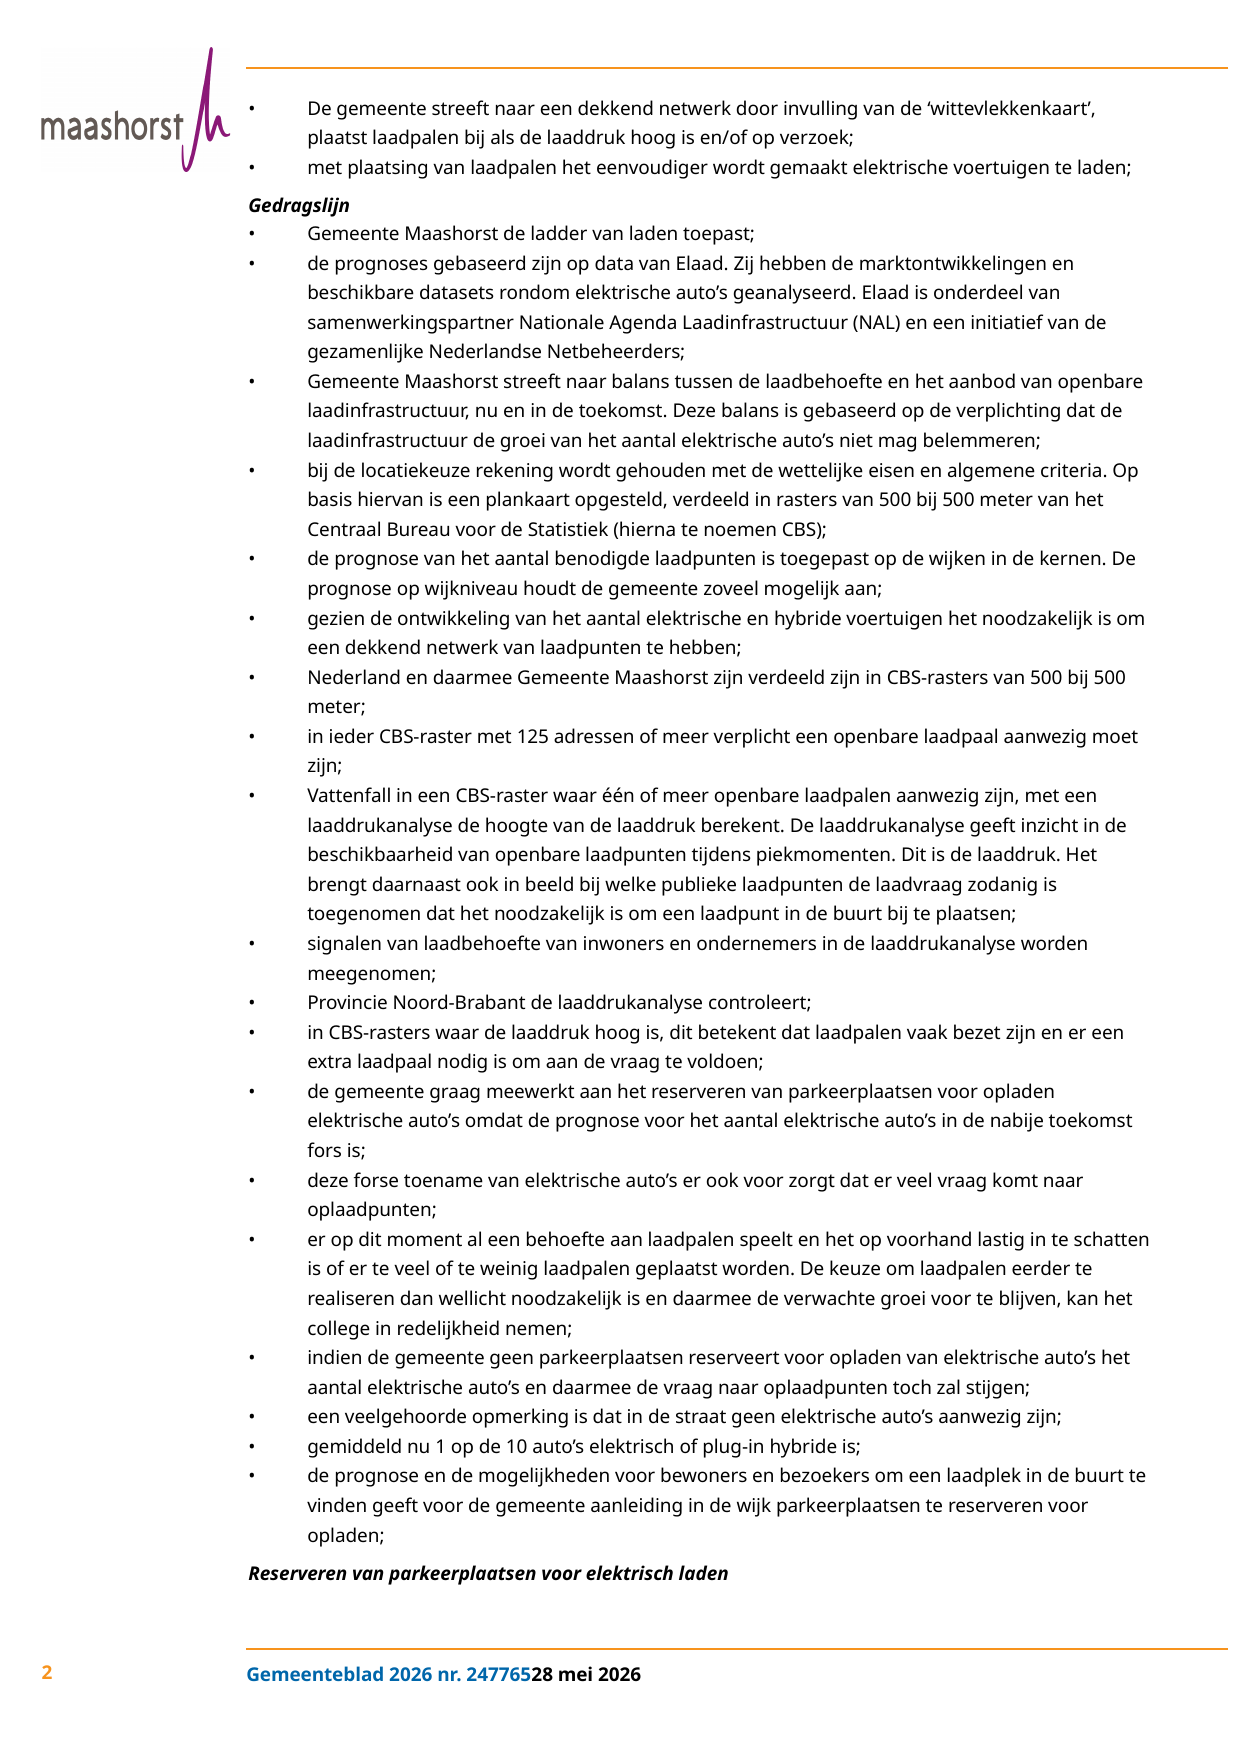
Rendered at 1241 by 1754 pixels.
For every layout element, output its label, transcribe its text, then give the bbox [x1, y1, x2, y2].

list de prognose en de mogelijkheden voor bewoners en bezoekers om een laadplek in de buurt te vinden geeft voor de gemeente aanleiding in de wijk parkeerplaatsen te reserveren voor opladen; [248, 1463, 1152, 1548]
list signalen van laadbehoefte van inwoners en ondernemers in de laaddrukanalyse worden meegenomen; [248, 930, 1152, 986]
list de prognose van het aantal benodigde laadpunten is toegepast op de wijken in de kernen. De prognose op wijkniveau houdt de gemeente zoveel mogelijk aan; [248, 546, 1152, 601]
list een veelgehoorde opmerking is dat in de straat geen elektrische auto’s aanwezig zijn; [248, 1403, 1152, 1429]
list De gemeente streeft naar een dekkend netwerk door invulling van de ‘wittevlekkenkaart’, plaatst laadpalen bij als de laaddruk hoog is en/of op verzoek; [248, 95, 1152, 150]
list deze forse toename van elektrische auto’s er ook voor zorgt dat er veel vraag komt naar oplaadpunten; [248, 1167, 1152, 1222]
list gezien de ontwikkeling van het aantal elektrische en hybride voertuigen het noodzakelijk is om een dekkend netwerk van laadpunten te hebben; [248, 605, 1152, 660]
list Nederland en daarmee Gemeente Maashorst zijn verdeeld zijn in CBS-rasters van 500 bij 500 meter; [248, 664, 1152, 719]
list de prognoses gebaseerd zijn op data van Elaad. Zij hebben de marktontwikkelingen en beschikbare datasets rondom elektrische auto’s geanalyseerd. Elaad is onderdeel van samenwerkingspartner Nationale Agenda Laadinfrastructuur (NAL) en een initiatief van de gezamenlijke Nederlandse Netbeheerders; [248, 250, 1152, 364]
list de gemeente graag meewerkt aan het reserveren van parkeerplaatsen voor opladen elektrische auto’s omdat de prognose voor het aantal elektrische auto’s in de nabije toekomst fors is; [248, 1078, 1152, 1163]
list Gemeente Maashorst de ladder van laden toepast; [248, 220, 1152, 246]
text Reserveren van parkeerplaatsen voor elektrisch laden [248, 1560, 1152, 1586]
list in ieder CBS-raster met 125 adressen of meer verplicht een openbare laadpaal aanwezig moet zijn; [248, 723, 1152, 778]
list bij de locatiekeuze rekening wordt gehouden met de wettelijke eisen en algemene criteria. Op basis hiervan is een plankaart opgesteld, verdeeld in rasters van 500 bij 500 meter van het Centraal Bureau voor de Statistiek (hierna te noemen CBS); [248, 457, 1152, 542]
list er op dit moment al een behoefte aan laadpalen speelt en het op voorhand lastig in te schatten is of er te veel of te weinig laadpalen geplaatst worden. De keuze om laadpalen eerder te realiseren dan wellicht noodzakelijk is en daarmee de verwachte groei voor te blijven, kan het college in redelijkheid nemen; [248, 1226, 1152, 1341]
list Gemeente Maashorst streeft naar balans tussen de laadbehoefte en het aanbod van openbare laadinfrastructuur, nu en in de toekomst. Deze balans is gebaseerd op de verplichting dat de laadinfrastructuur de groei van het aantal elektrische auto’s niet mag belemmeren; [248, 368, 1152, 453]
text Gedragslijn [248, 192, 1152, 218]
list Vattenfall in een CBS-raster waar één of meer openbare laadpalen aanwezig zijn, met een laaddrukanalyse de hoogte van de laaddruk berekent. De laaddrukanalyse geeft inzicht in de beschikbaarheid van openbare laadpunten tijdens piekmomenten. Dit is de laaddruk. Het brengt daarnaast ook in beeld bij welke publieke laadpunten de laadvraag zodanig is toegenomen dat het noodzakelijk is om een laadpunt in de buurt bij te plaatsen; [248, 782, 1152, 926]
list gemiddeld nu 1 op de 10 auto’s elektrisch of plug-in hybride is; [248, 1433, 1152, 1459]
list met plaatsing van laadpalen het eenvoudiger wordt gemaakt elektrische voertuigen te laden; [248, 154, 1152, 180]
list indien de gemeente geen parkeerplaatsen reserveert voor opladen van elektrische auto’s het aantal elektrische auto’s en daarmee de vraag naar oplaadpunten toch zal stijgen; [248, 1344, 1152, 1400]
picture [41, 47, 231, 172]
list in CBS-rasters waar de laaddruk hoog is, dit betekent dat laadpalen vaak bezet zijn en er een extra laadpaal nodig is om aan de vraag te voldoen; [248, 1019, 1152, 1074]
list Provincie Noord-Brabant de laaddrukanalyse controleert; [248, 989, 1152, 1015]
